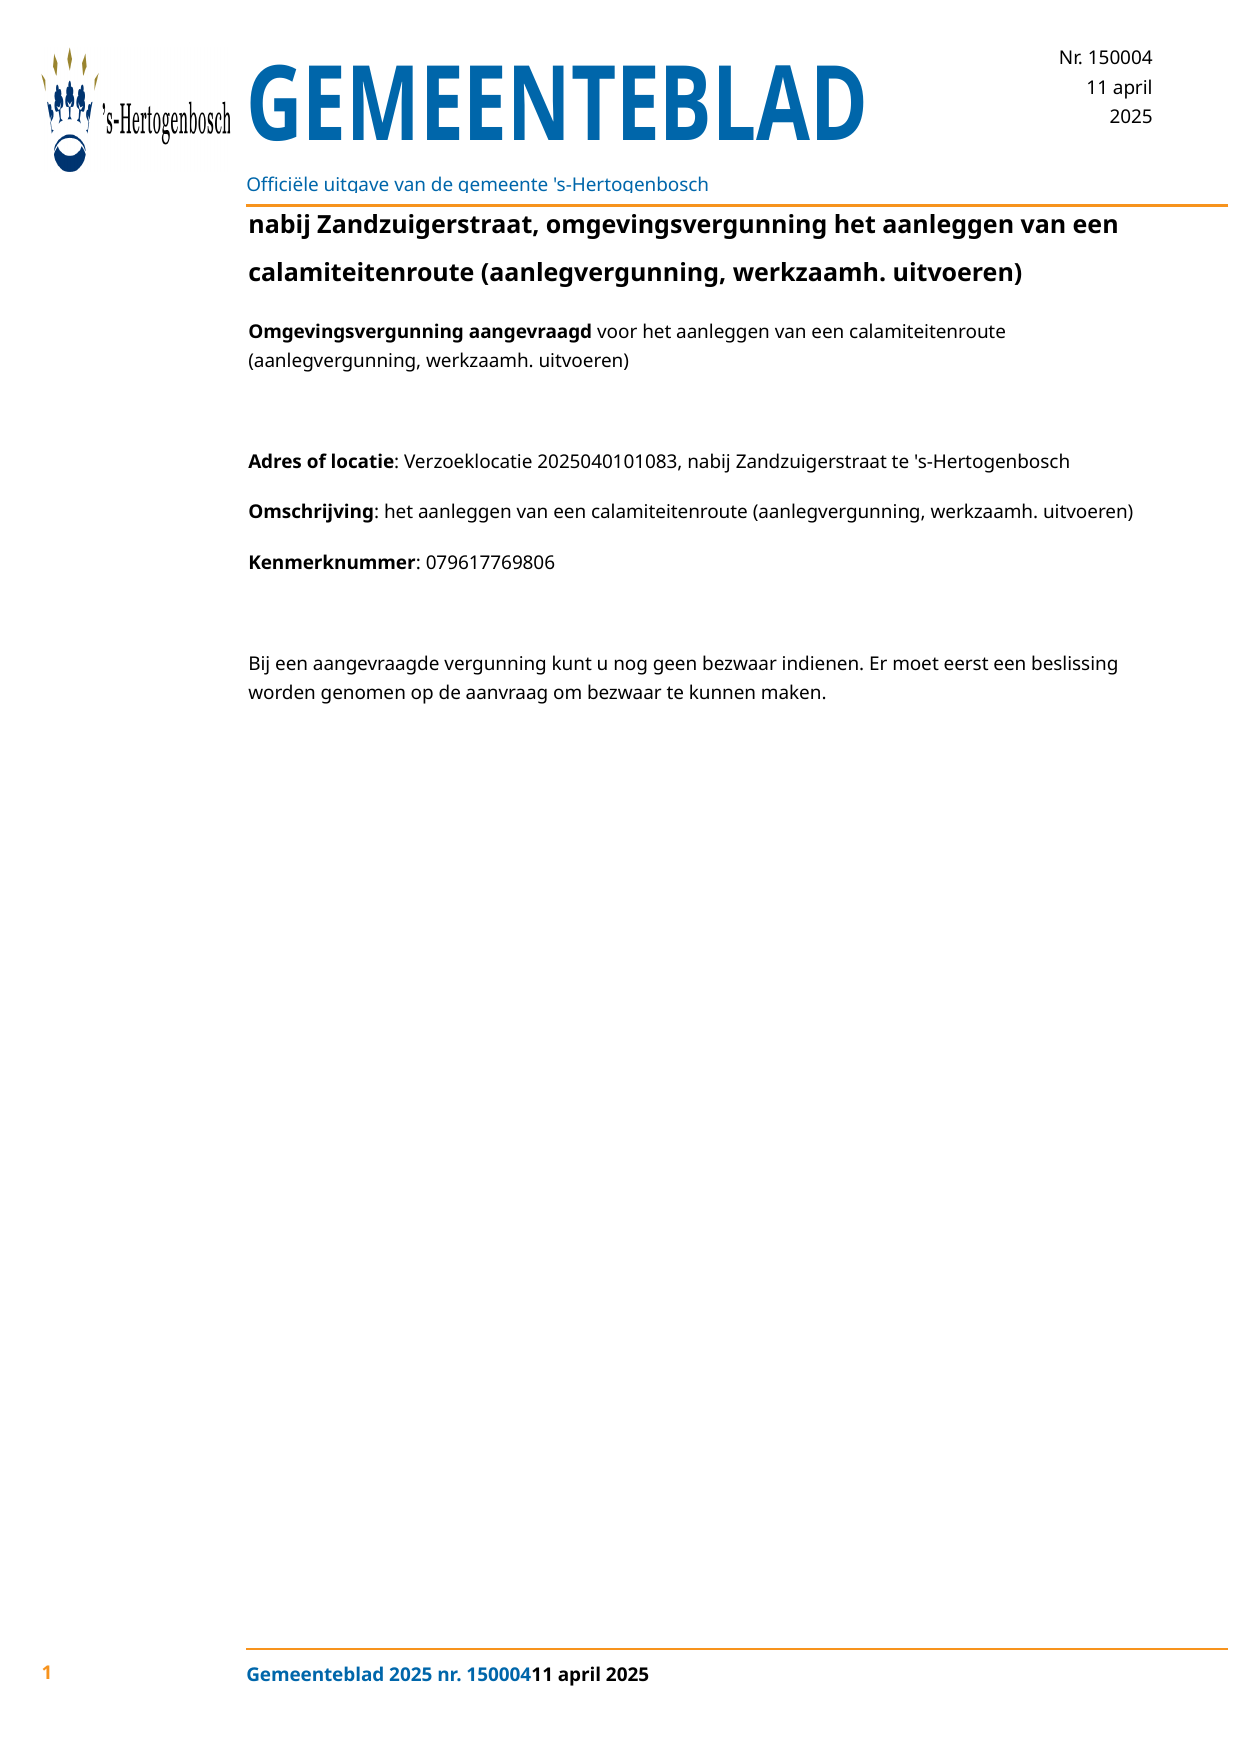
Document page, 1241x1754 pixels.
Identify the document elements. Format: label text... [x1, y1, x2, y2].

picture [41, 47, 231, 172]
text Kenmerknummer: 079617769806 [248, 549, 1152, 575]
text Omschrijving: het aanleggen van een calamiteitenroute (aanlegvergunning, werkzaamh. uitvoeren) [248, 499, 1152, 524]
text nabij Zandzuigerstraat, omgevingsvergunning het aanleggen van een calamiteitenroute (aanlegvergunning, werkzaamh. uitvoeren) [248, 207, 1152, 288]
text Bij een aangevraagde vergunning kunt u nog geen bezwaar indienen. Er moet eerst een beslissing worden genomen op de aanvraag om bezwaar te kunnen maken. [248, 650, 1152, 705]
text Adres of locatie: Verzoeklocatie 2025040101083, nabij Zandzuigerstraat te 's-Hertogenbosch [248, 448, 1152, 474]
text Omgevingsvergunning aangevraagd voor het aanleggen van een calamiteitenroute (aanlegvergunning, werkzaamh. uitvoeren) [248, 318, 1152, 373]
